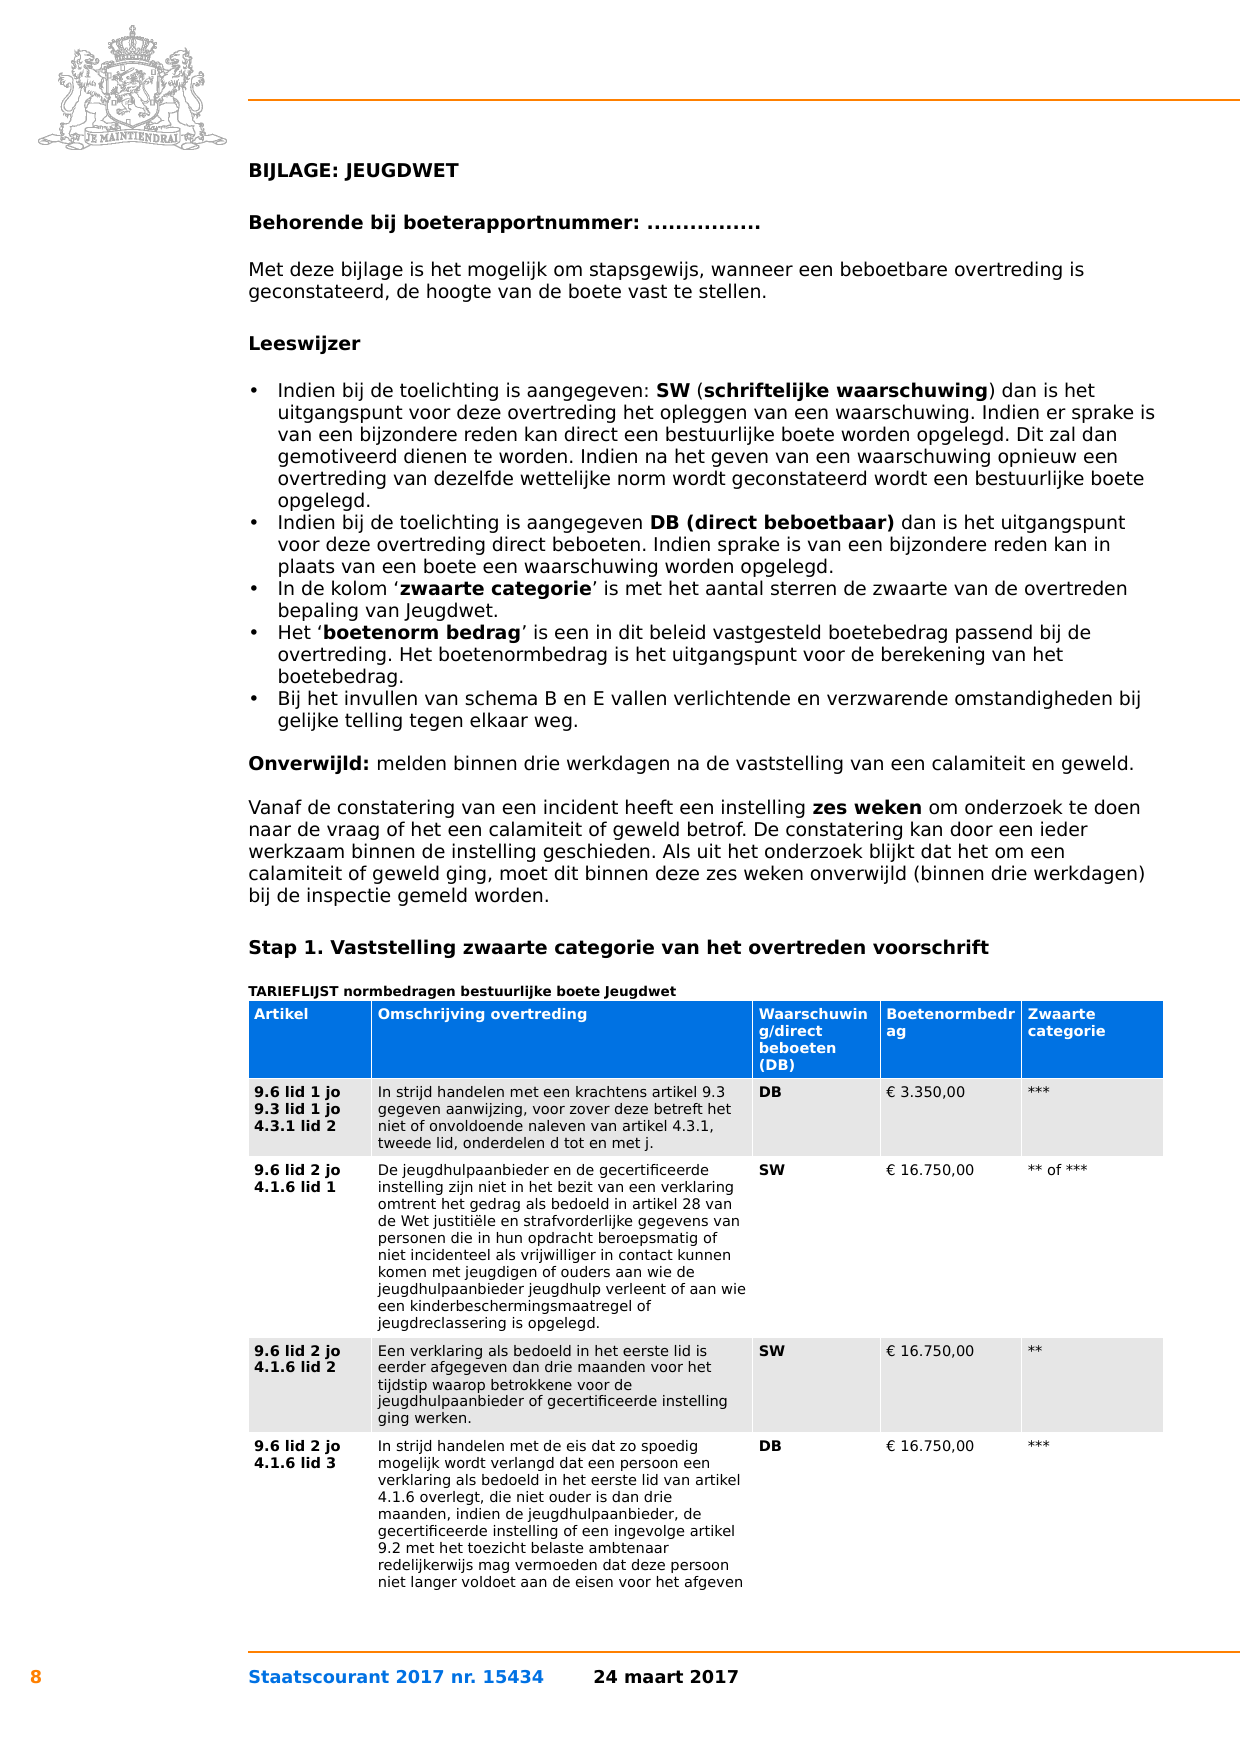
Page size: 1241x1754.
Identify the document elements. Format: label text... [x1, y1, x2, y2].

table_cell € 16.750,00 [881, 1158, 1021, 1337]
table_cell SW [753, 1338, 880, 1432]
text • Bij het invullen van schema B en E vallen verlichtende en verzwarende omstandigheden bij gelijke telling tegen elkaar weg. [248, 687, 1163, 731]
subtitle Behorende bij boeterapportnummer: ................ [248, 212, 1163, 234]
text Vanaf de constatering van een incident heeft een instelling zes weken om onderzoek te doen naar de vraag of het een calamiteit of geweld betrof. De constatering kan door een ieder werkzaam binnen de instelling geschieden. Als uit het onderzoek blijkt dat het om een calamiteit of geweld ging, moet dit binnen deze zes weken onverwijld (binnen drie werkdagen) bij de inspectie gemeld worden. [248, 797, 1163, 907]
text • Het ‘boetenorm bedrag’ is een in dit beleid vastgesteld boetebedrag passend bij de overtreding. Het boetenormbedrag is het uitgangspunt voor de berekening van het boetebedrag. [248, 622, 1163, 687]
table_cell DB [753, 1433, 880, 1595]
table_cell Boetenormbedrag [881, 1001, 1021, 1078]
table_cell In strijd handelen met de eis dat zo spoedig mogelijk wordt verlangd dat een persoon een verklaring als bedoeld in het eerste lid van artikel 4.1.6 overlegt, die niet ouder is dan drie maanden, indien de jeugdhulpaanbieder, de gecertificeerde instelling of een ingevolge artikel 9.2 met het toezicht belaste ambtenaar redelijkerwijs mag vermoeden dat deze persoon niet langer voldoet aan de eisen voor het afgeven [372, 1433, 752, 1595]
table_cell Waarschuwing/direct beboeten (DB) [753, 1001, 880, 1078]
picture [38, 25, 227, 150]
table_cell Zwaarte categorie [1022, 1001, 1163, 1078]
table_cell De jeugdhulpaanbieder en de gecertificeerde instelling zijn niet in het bezit van een verklaring omtrent het gedrag als bedoeld in artikel 28 van de Wet justitiële en strafvorderlijke gegevens van personen die in hun opdracht beroepsmatig of niet incidenteel als vrijwilliger in contact kunnen komen met jeugdigen of ouders aan wie de jeugdhulpaanbieder jeugdhulp verleent of aan wie een kinderbeschermingsmaatregel of jeugdreclassering is opgelegd. [372, 1158, 752, 1337]
subtitle BIJLAGE: JEUGDWET [248, 160, 1163, 182]
subtitle Stap 1. Vaststelling zwaarte categorie van het overtreden voorschrift [248, 937, 1163, 959]
table_cell € 16.750,00 [881, 1433, 1021, 1595]
table_cell Een verklaring als bedoeld in het eerste lid is eerder afgegeven dan drie maanden voor het tijdstip waarop betrokkene voor de jeugdhulpaanbieder of gecertificeerde instelling ging werken. [372, 1338, 752, 1432]
text • Indien bij de toelichting is aangegeven DB (direct beboetbaar) dan is het uitgangspunt voor deze overtreding direct beboeten. Indien sprake is van een bijzondere reden kan in plaats van een boete een waarschuwing worden opgelegd. [248, 512, 1163, 578]
table_cell € 16.750,00 [881, 1338, 1021, 1432]
table_cell Artikel [249, 1001, 371, 1078]
table_cell 9.6 lid 2 jo 4.1.6 lid 2 [249, 1338, 371, 1432]
table_cell € 3.350,00 [881, 1079, 1021, 1156]
table_cell *** [1022, 1433, 1163, 1595]
table_header TARIEFLIJST normbedragen bestuurlijke boete Jeugdwet [248, 984, 1163, 1000]
table_cell ** [1022, 1338, 1163, 1432]
table_cell 9.6 lid 2 jo 4.1.6 lid 1 [249, 1158, 371, 1337]
table_cell DB [753, 1079, 880, 1156]
table_cell 9.6 lid 1 jo 9.3 lid 1 jo 4.3.1 lid 2 [249, 1079, 371, 1156]
table_cell 9.6 lid 2 jo 4.1.6 lid 3 [249, 1433, 371, 1595]
text Met deze bijlage is het mogelijk om stapsgewijs, wanneer een beboetbare overtreding is geconstateerd, de hoogte van de boete vast te stellen. [248, 259, 1163, 303]
table_cell SW [753, 1158, 880, 1337]
subtitle Leeswijzer [248, 333, 1163, 355]
table_cell Omschrijving overtreding [372, 1001, 752, 1078]
text Onverwijld: melden binnen drie werkdagen na de vaststelling van een calamiteit en geweld. [248, 753, 1163, 775]
text • Indien bij de toelichting is aangegeven: SW (schriftelijke waarschuwing) dan is het uitgangspunt voor deze overtreding het opleggen van een waarschuwing. Indien er sprake is van een bijzondere reden kan direct een bestuurlijke boete worden opgelegd. Dit zal dan gemotiveerd dienen te worden. Indien na het geven van een waarschuwing opnieuw een overtreding van dezelfde wettelijke norm wordt geconstateerd wordt een bestuurlijke boete opgelegd. [248, 380, 1163, 512]
text • In de kolom ‘zwaarte categorie’ is met het aantal sterren de zwaarte van de overtreden bepaling van Jeugdwet. [248, 578, 1163, 622]
table_cell *** [1022, 1079, 1163, 1156]
table_cell In strijd handelen met een krachtens artikel 9.3 gegeven aanwijzing, voor zover deze betreft het niet of onvoldoende naleven van artikel 4.3.1, tweede lid, onderdelen d tot en met j. [372, 1079, 752, 1156]
table_cell ** of *** [1022, 1158, 1163, 1337]
